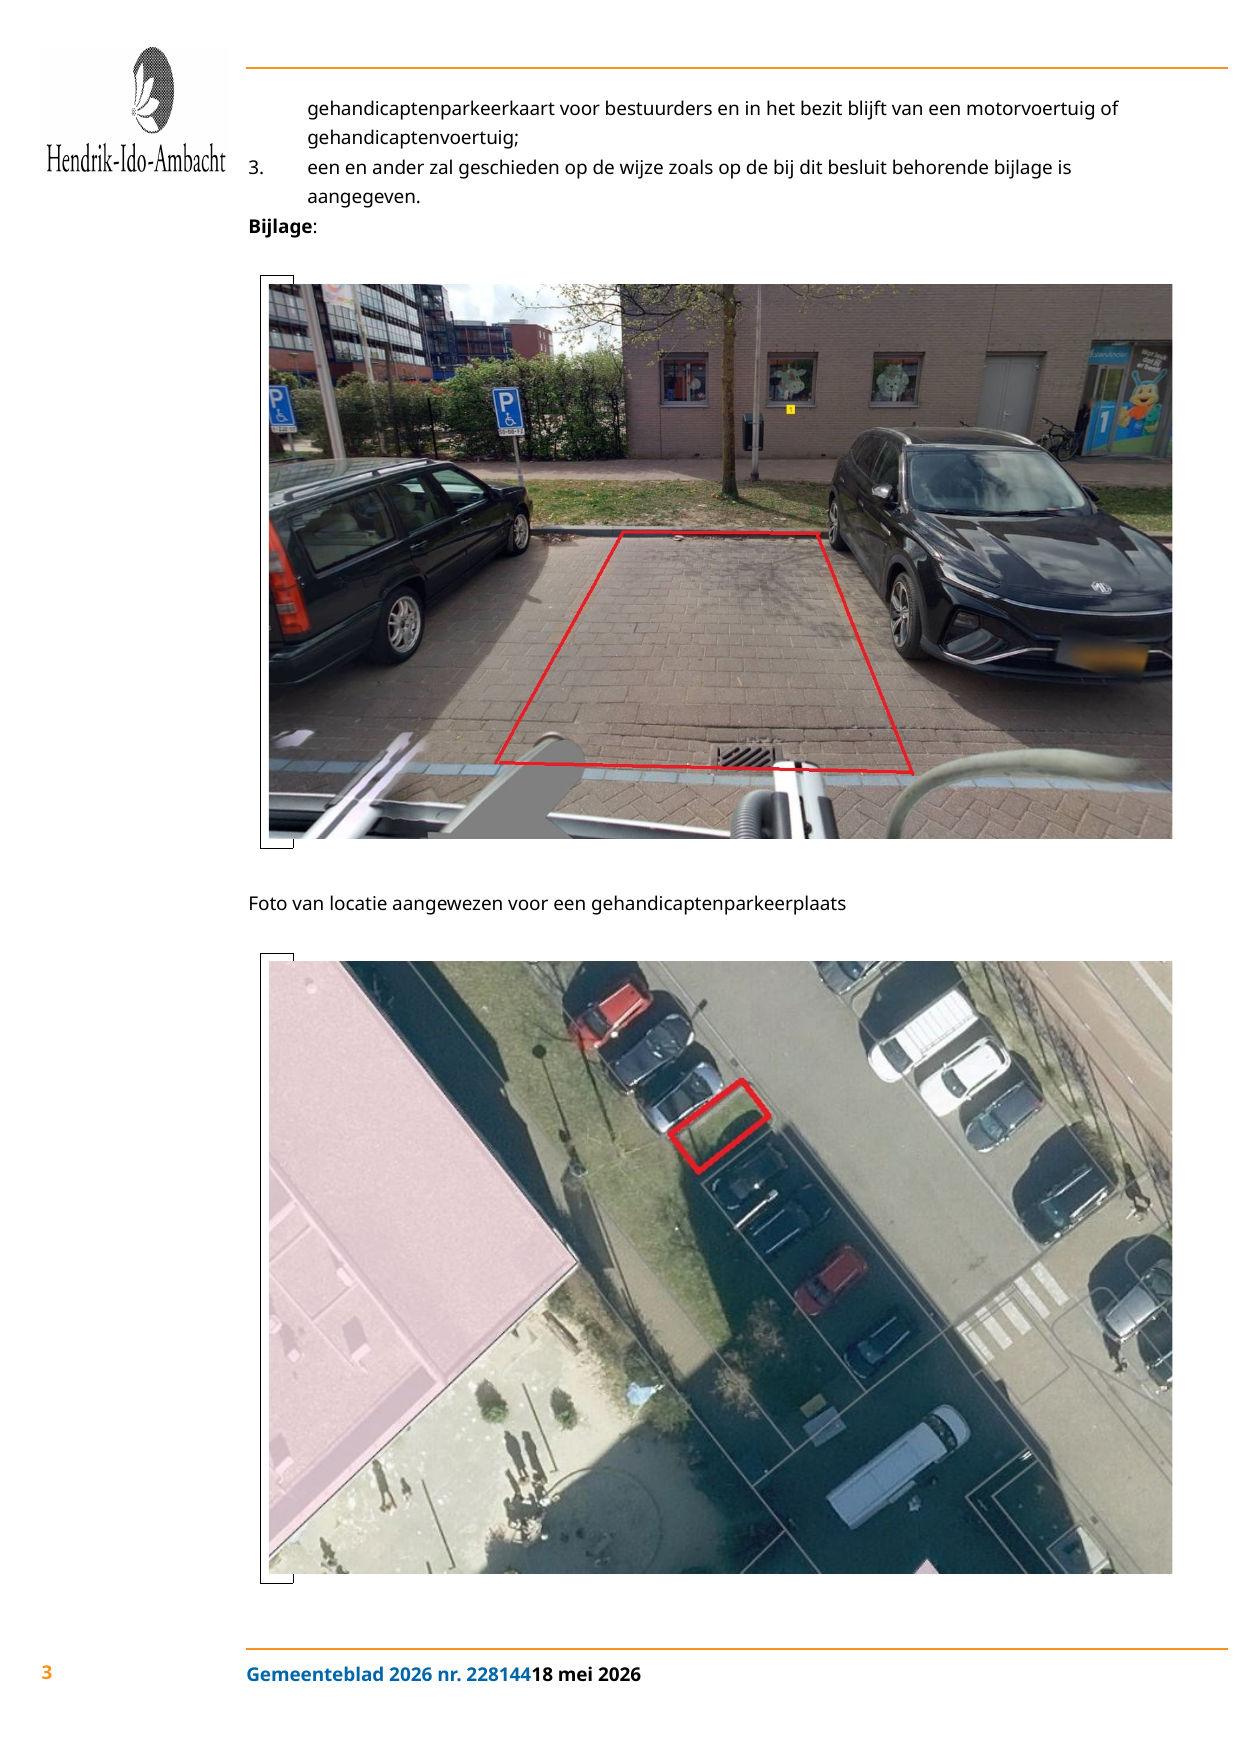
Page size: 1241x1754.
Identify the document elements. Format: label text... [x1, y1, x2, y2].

list gehandicaptenparkeerkaart voor bestuurders en in het bezit blijft van een motorvoertuig of gehandicaptenvoertuig; [248, 95, 1152, 150]
picture [41, 47, 231, 172]
picture [268, 284, 1173, 839]
text Bijlage: [248, 213, 1152, 239]
text Foto van locatie aangewezen voor een gehandicaptenparkeerplaats [248, 890, 1152, 916]
picture [268, 961, 1173, 1574]
list een en ander zal geschieden op de wijze zoals op de bij dit besluit behorende bijlage is aangegeven. [248, 154, 1152, 209]
